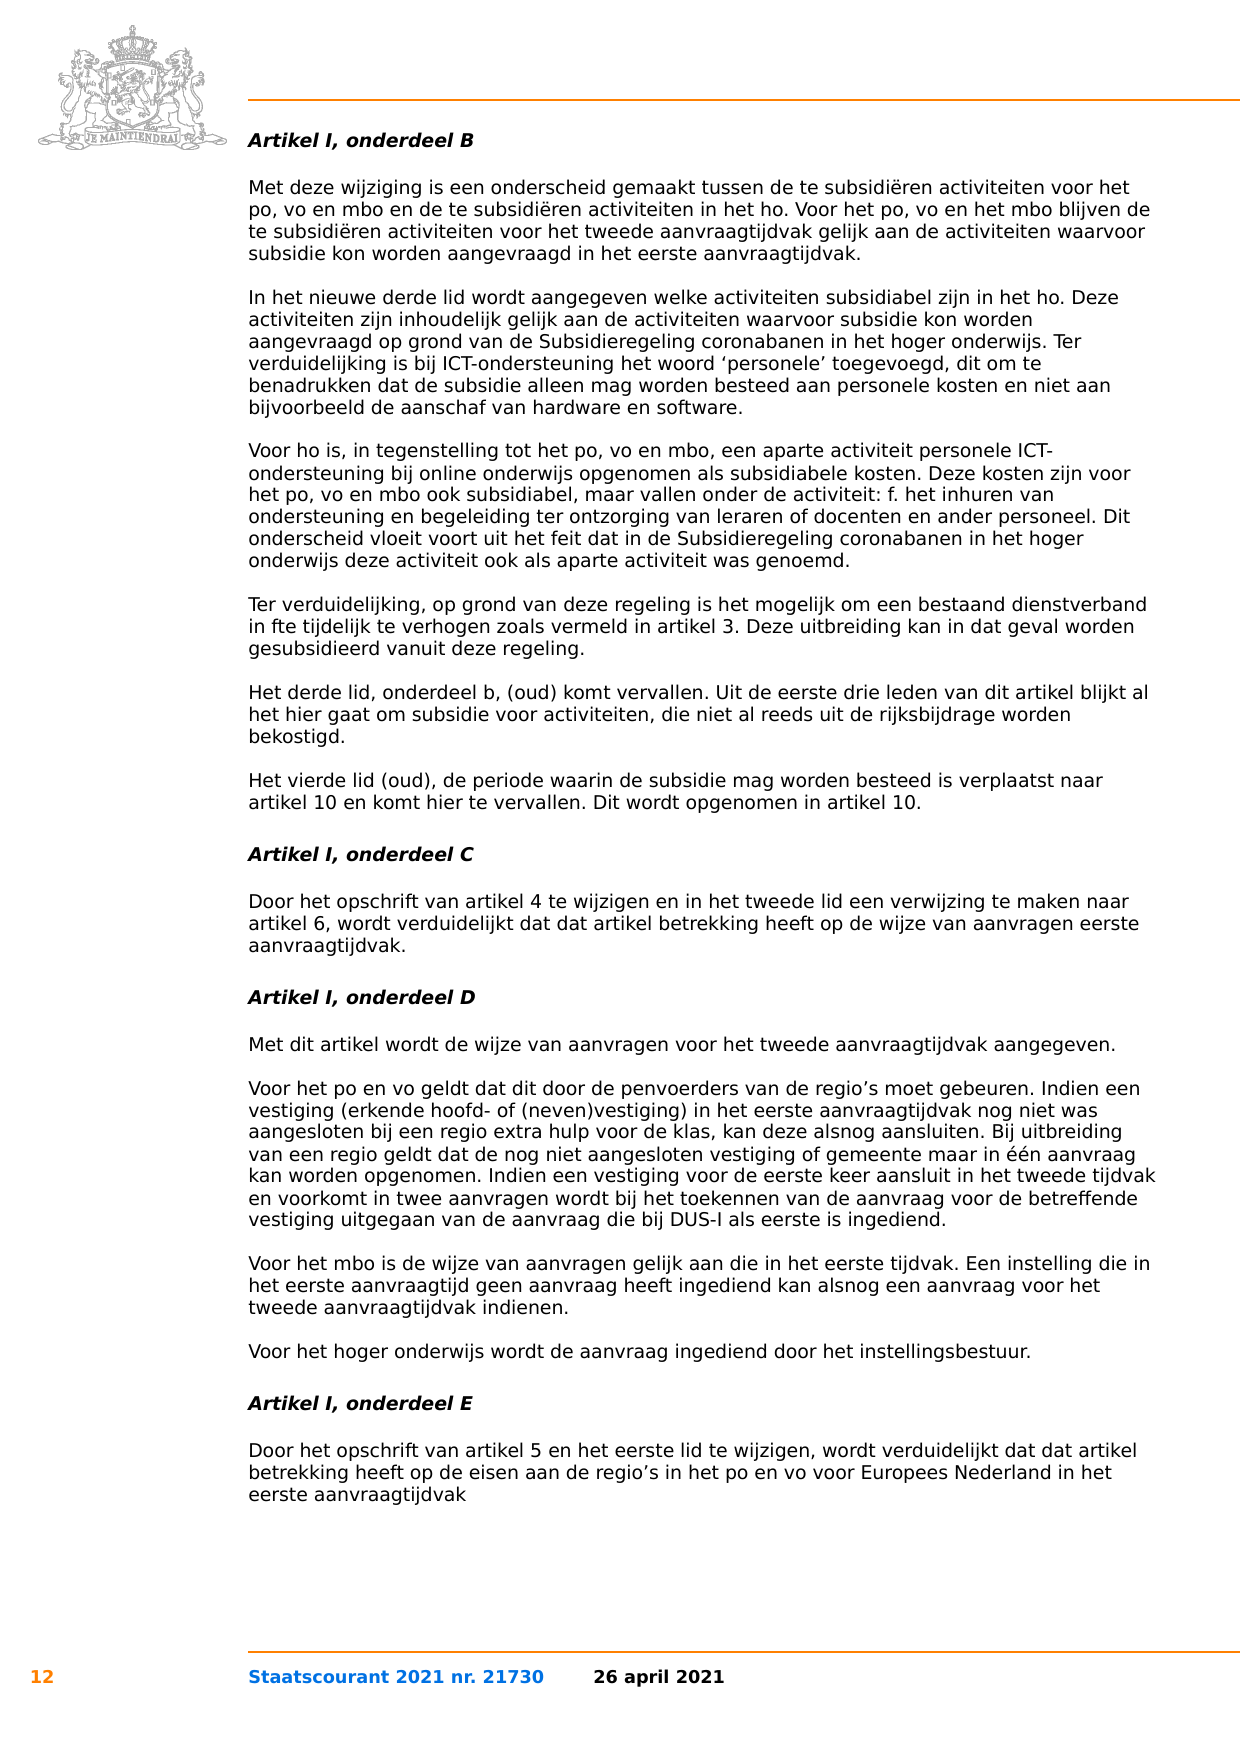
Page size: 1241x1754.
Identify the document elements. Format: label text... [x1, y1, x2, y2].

subtitle Artikel I, onderdeel B [248, 130, 1163, 152]
text Ter verduidelijking, op grond van deze regeling is het mogelijk om een bestaand dienstverband in fte tijdelijk te verhogen zoals vermeld in artikel 3. Deze uitbreiding kan in dat geval worden gesubsidieerd vanuit deze regeling. [248, 594, 1163, 660]
text Door het opschrift van artikel 5 en het eerste lid te wijzigen, wordt verduidelijkt dat dat artikel betrekking heeft op de eisen aan de regio’s in het po en vo voor Europees Nederland in het eerste aanvraagtijdvak [248, 1440, 1163, 1506]
subtitle Artikel I, onderdeel E [248, 1393, 1163, 1415]
text Voor het mbo is de wijze van aanvragen gelijk aan die in het eerste tijdvak. Een instelling die in het eerste aanvraagtijd geen aanvraag heeft ingediend kan alsnog een aanvraag voor het tweede aanvraagtijdvak indienen. [248, 1253, 1163, 1319]
text Voor ho is, in tegenstelling tot het po, vo en mbo, een aparte activiteit personele ICT-ondersteuning bij online onderwijs opgenomen als subsidiabele kosten. Deze kosten zijn voor het po, vo en mbo ook subsidiabel, maar vallen onder de activiteit: f. het inhuren van ondersteuning en begeleiding ter ontzorging van leraren of docenten en ander personeel. Dit onderscheid vloeit voort uit het feit dat in de Subsidieregeling coronabanen in het hoger onderwijs deze activiteit ook als aparte activiteit was genoemd. [248, 440, 1163, 572]
text Het vierde lid (oud), de periode waarin de subsidie mag worden besteed is verplaatst naar artikel 10 en komt hier te vervallen. Dit wordt opgenomen in artikel 10. [248, 770, 1163, 814]
text Met dit artikel wordt de wijze van aanvragen voor het tweede aanvraagtijdvak aangegeven. [248, 1034, 1163, 1056]
text Met deze wijziging is een onderscheid gemaakt tussen de te subsidiëren activiteiten voor het po, vo en mbo en de te subsidiëren activiteiten in het ho. Voor het po, vo en het mbo blijven de te subsidiëren activiteiten voor het tweede aanvraagtijdvak gelijk aan de activiteiten waarvoor subsidie kon worden aangevraagd in het eerste aanvraagtijdvak. [248, 177, 1163, 265]
text Voor het po en vo geldt dat dit door de penvoerders van de regio’s moet gebeuren. Indien een vestiging (erkende hoofd- of (neven)vestiging) in het eerste aanvraagtijdvak nog niet was aangesloten bij een regio extra hulp voor de klas, kan deze alsnog aansluiten. Bij uitbreiding van een regio geldt dat de nog niet aangesloten vestiging of gemeente maar in één aanvraag kan worden opgenomen. Indien een vestiging voor de eerste keer aansluit in het tweede tijdvak en voorkomt in twee aanvragen wordt bij het toekennen van de aanvraag voor de betreffende vestiging uitgegaan van de aanvraag die bij DUS-I als eerste is ingediend. [248, 1077, 1163, 1231]
subtitle Artikel I, onderdeel C [248, 844, 1163, 866]
picture [38, 25, 227, 150]
text Het derde lid, onderdeel b, (oud) komt vervallen. Uit de eerste drie leden van dit artikel blijkt al het hier gaat om subsidie voor activiteiten, die niet al reeds uit de rijksbijdrage worden bekostigd. [248, 682, 1163, 748]
text In het nieuwe derde lid wordt aangegeven welke activiteiten subsidiabel zijn in het ho. Deze activiteiten zijn inhoudelijk gelijk aan de activiteiten waarvoor subsidie kon worden aangevraagd op grond van de Subsidieregeling coronabanen in het hoger onderwijs. Ter verduidelijking is bij ICT-ondersteuning het woord ‘personele’ toegevoegd, dit om te benadrukken dat de subsidie alleen mag worden besteed aan personele kosten en niet aan bijvoorbeeld de aanschaf van hardware en software. [248, 287, 1163, 418]
text Door het opschrift van artikel 4 te wijzigen en in het tweede lid een verwijzing te maken naar artikel 6, wordt verduidelijkt dat dat artikel betrekking heeft op de wijze van aanvragen eerste aanvraagtijdvak. [248, 891, 1163, 957]
text Voor het hoger onderwijs wordt de aanvraag ingediend door het instellingsbestuur. [248, 1341, 1163, 1363]
subtitle Artikel I, onderdeel D [248, 987, 1163, 1009]
